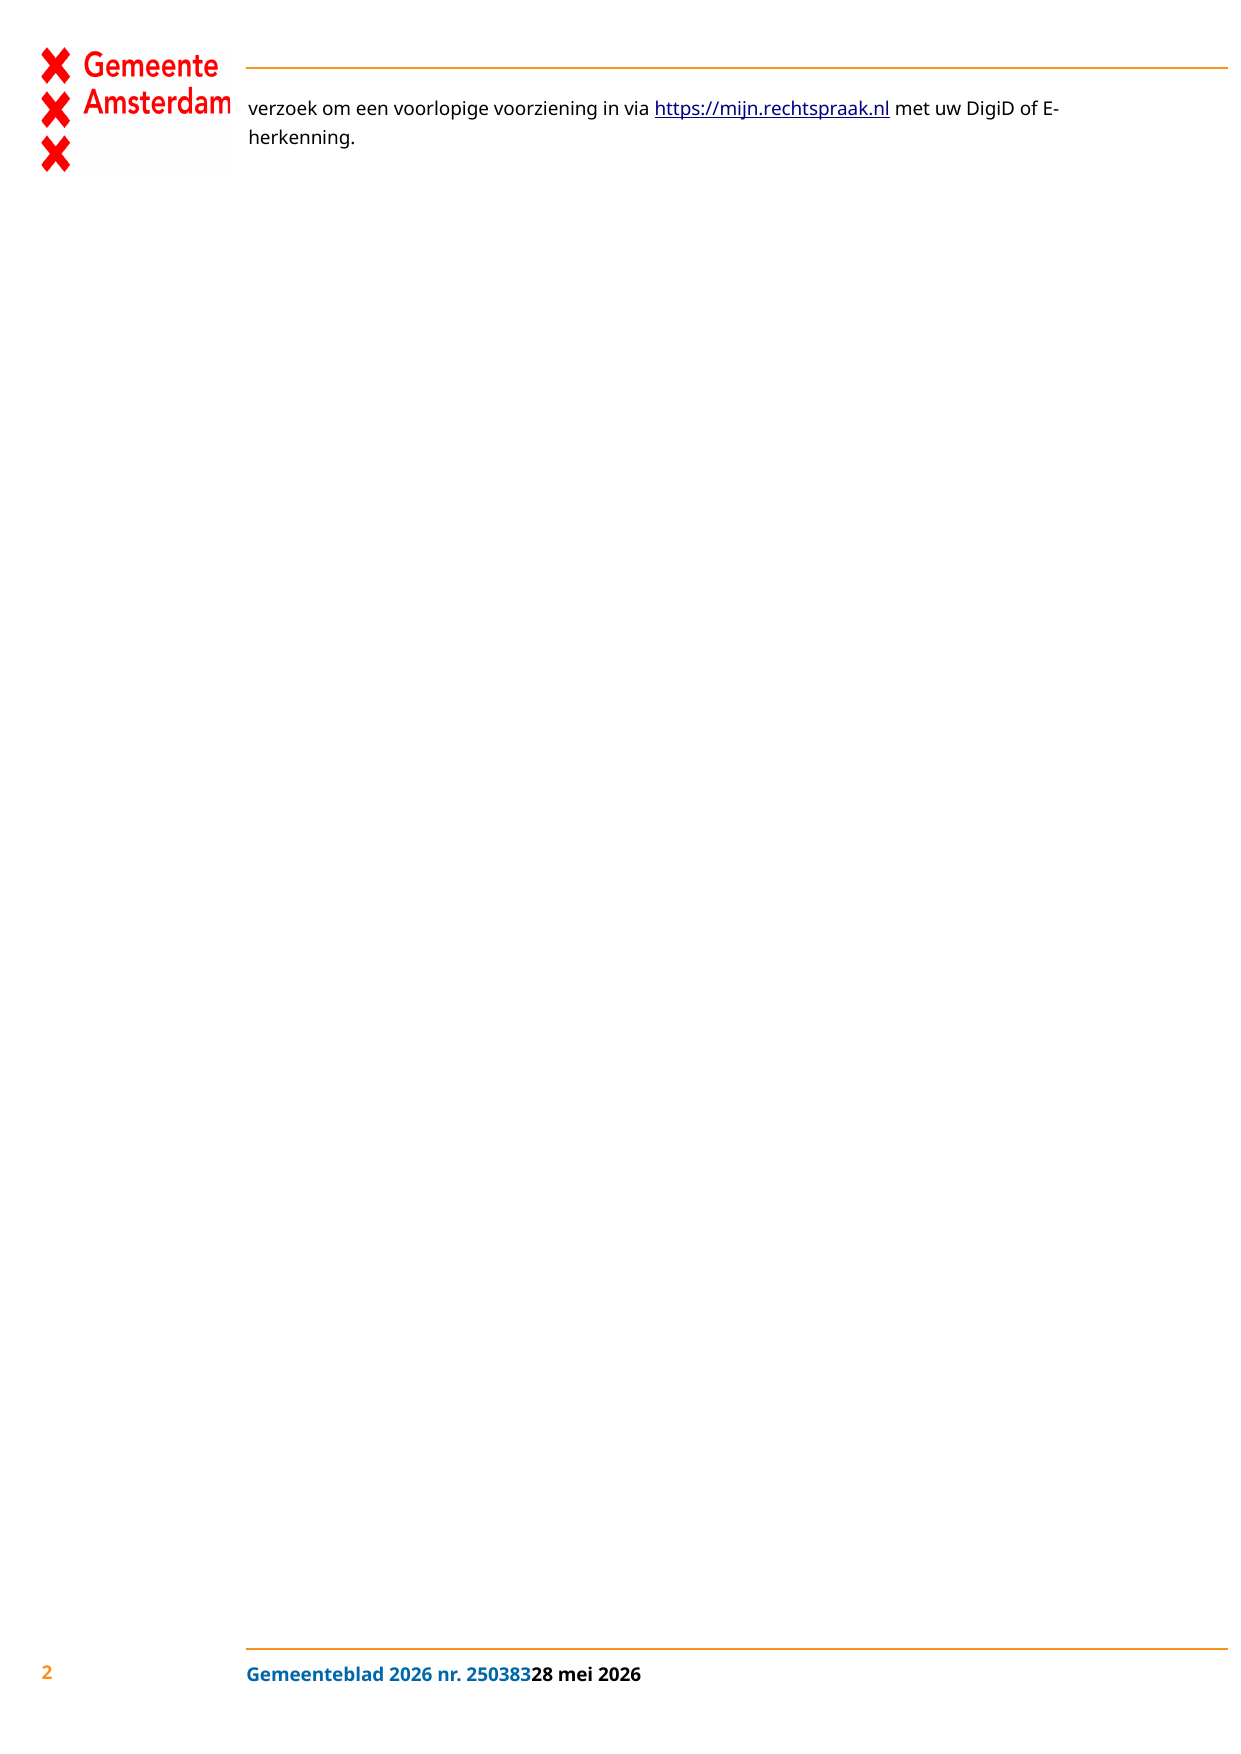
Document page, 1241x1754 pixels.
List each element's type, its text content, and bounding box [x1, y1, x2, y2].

text verzoek om een voorlopige voorziening in via https://mijn.rechtspraak.nl met uw DigiD of E-herkenning. [248, 95, 1152, 150]
picture [41, 47, 231, 172]
